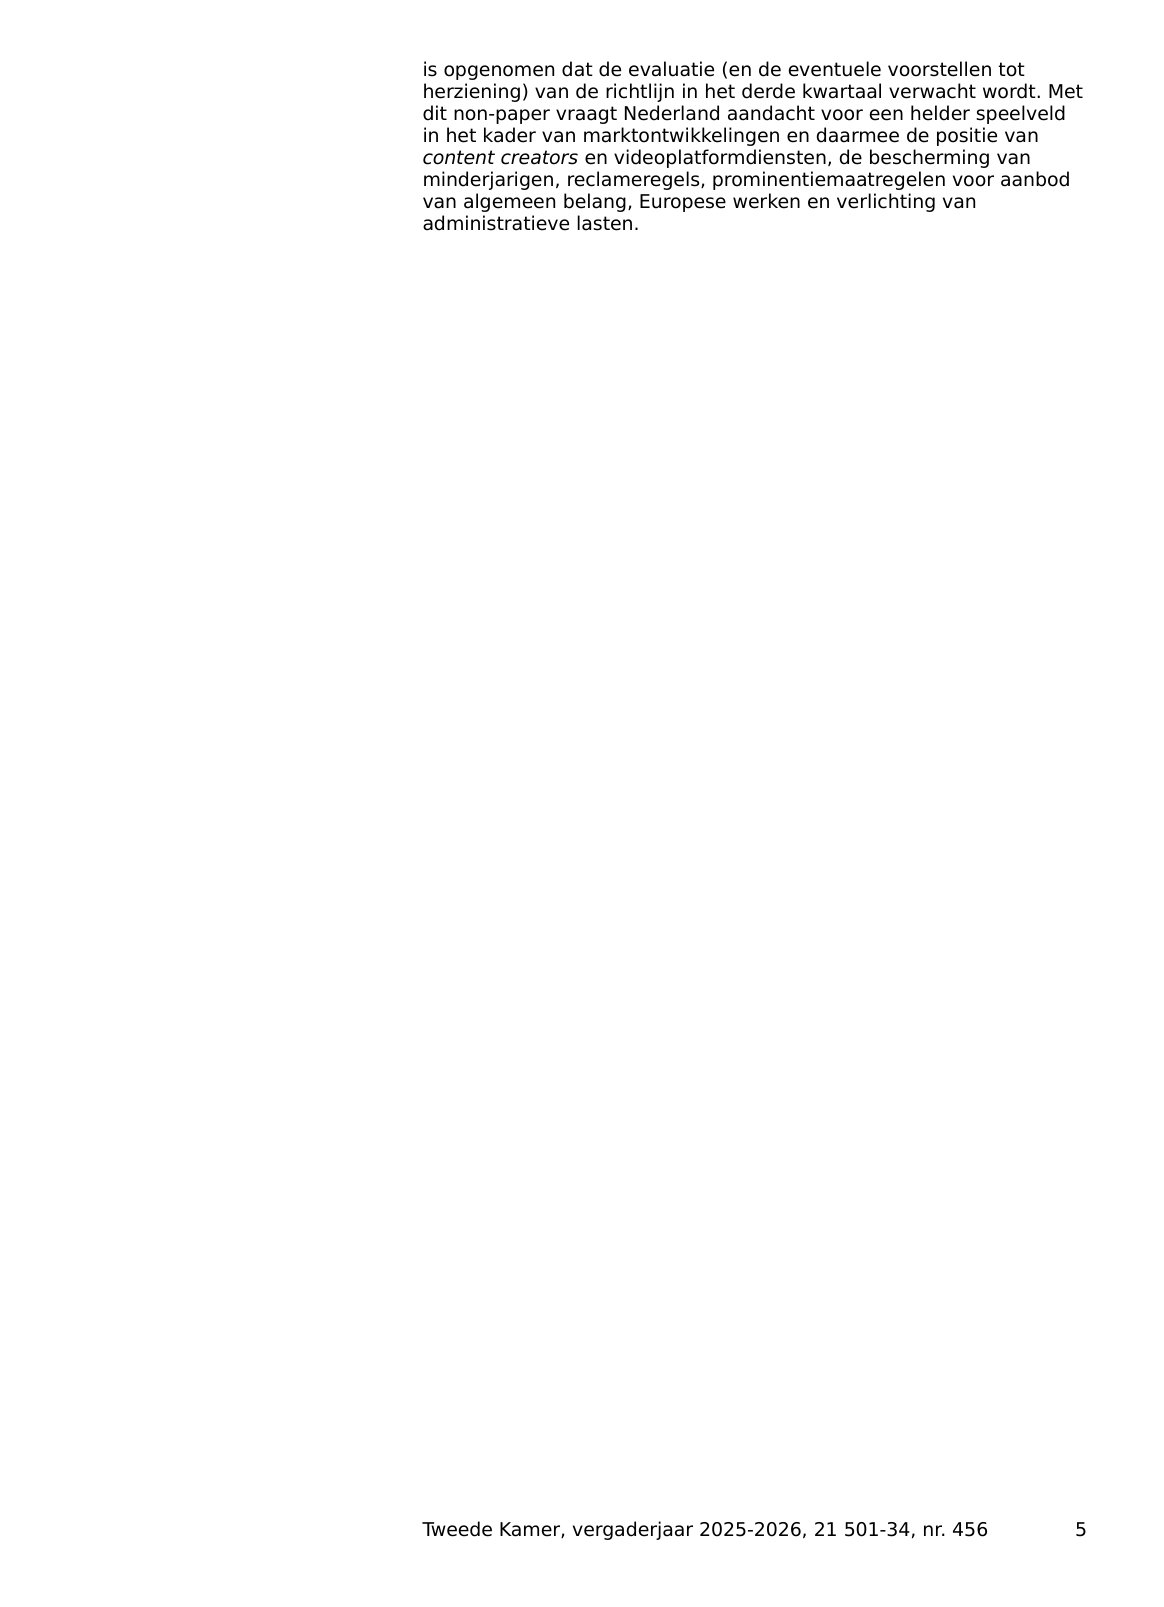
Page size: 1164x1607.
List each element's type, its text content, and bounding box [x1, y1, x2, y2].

text is opgenomen dat de evaluatie (en de eventuele voorstellen tot herziening) van de richtlijn in het derde kwartaal verwacht wordt. Met dit non-paper vraagt Nederland aandacht voor een helder speelveld in het kader van marktontwikkelingen en daarmee de positie van content creators en videoplatformdiensten, de bescherming van minderjarigen, reclameregels, prominentiemaatregelen voor aanbod van algemeen belang, Europese werken en verlichting van administratieve lasten. [422, 59, 1087, 235]
